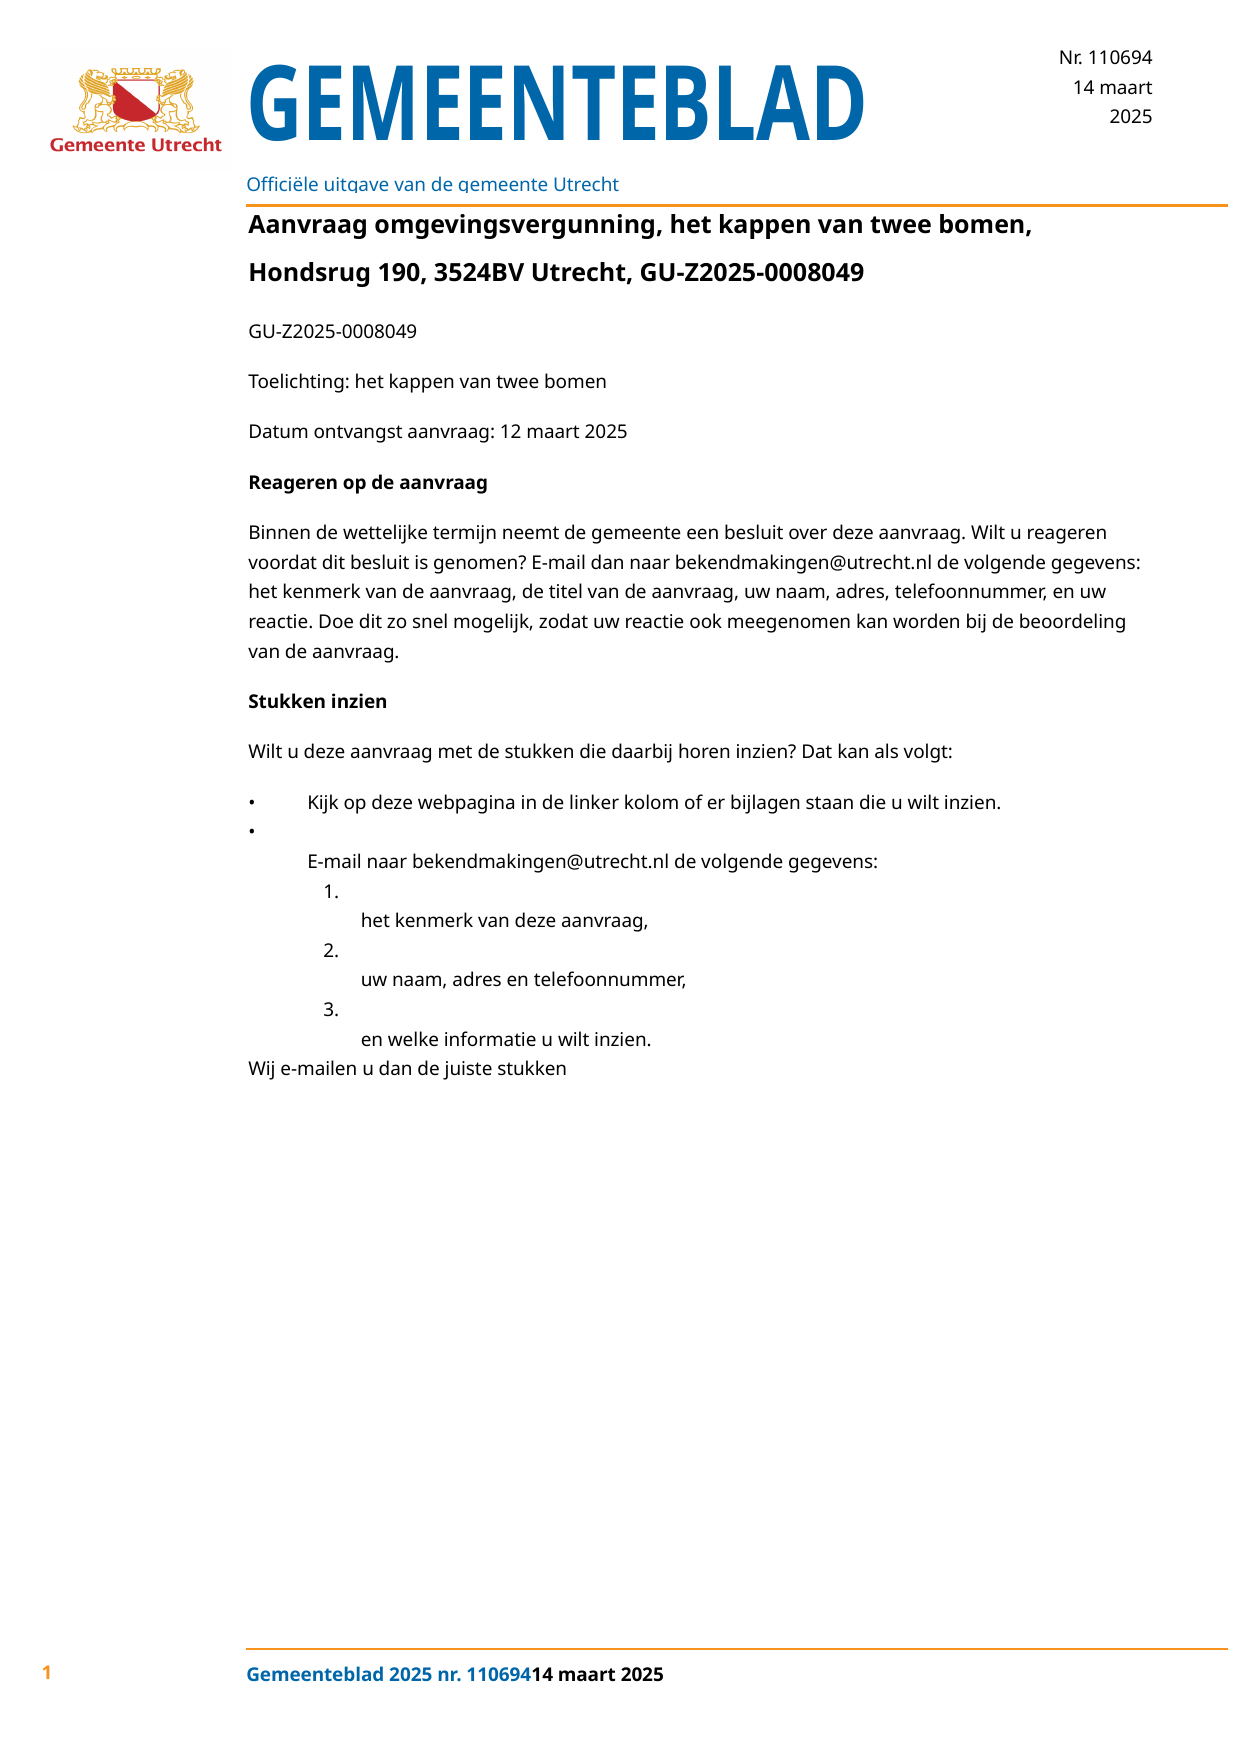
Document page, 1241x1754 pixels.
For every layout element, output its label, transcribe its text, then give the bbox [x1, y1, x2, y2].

text Datum ontvangst aanvraag: 12 maart 2025 [248, 419, 1152, 444]
text Stukken inzien [248, 688, 1152, 714]
list het kenmerk van deze aanvraag, [323, 907, 1152, 933]
list Kijk op deze webpagina in de linker kolom of er bijlagen staan die u wilt inzien. [248, 789, 1152, 815]
text Reageren op de aanvraag [248, 469, 1152, 495]
text Aanvraag omgevingsvergunning, het kappen van twee bomen, Hondsrug 190, 3524BV Utrecht, GU-Z2025-0008049 [248, 207, 1152, 288]
list E-mail naar bekendmakingen@utrecht.nl de volgende gegevens: [248, 848, 1152, 874]
text Wij e-mailen u dan de juiste stukken [248, 1055, 1152, 1081]
text Wilt u deze aanvraag met de stukken die daarbij horen inzien? Dat kan als volgt: [248, 739, 1152, 764]
picture [41, 47, 231, 172]
text Binnen de wettelijke termijn neemt de gemeente een besluit over deze aanvraag. Wilt u reageren voordat dit besluit is genomen? E-mail dan naar bekendmakingen@utrecht.nl de volgende gegevens: het kenmerk van de aanvraag, de titel van de aanvraag, uw naam, adres, telefoonnummer, en uw reactie. Doe dit zo snel mogelijk, zodat uw reactie ook meegenomen kan worden bij de beoordeling van de aanvraag. [248, 519, 1152, 664]
text Toelichting: het kappen van twee bomen [248, 368, 1152, 394]
list en welke informatie u wilt inzien. [323, 1026, 1152, 1052]
text GU-Z2025-0008049 [248, 318, 1152, 344]
list uw naam, adres en telefoonnummer, [323, 967, 1152, 992]
